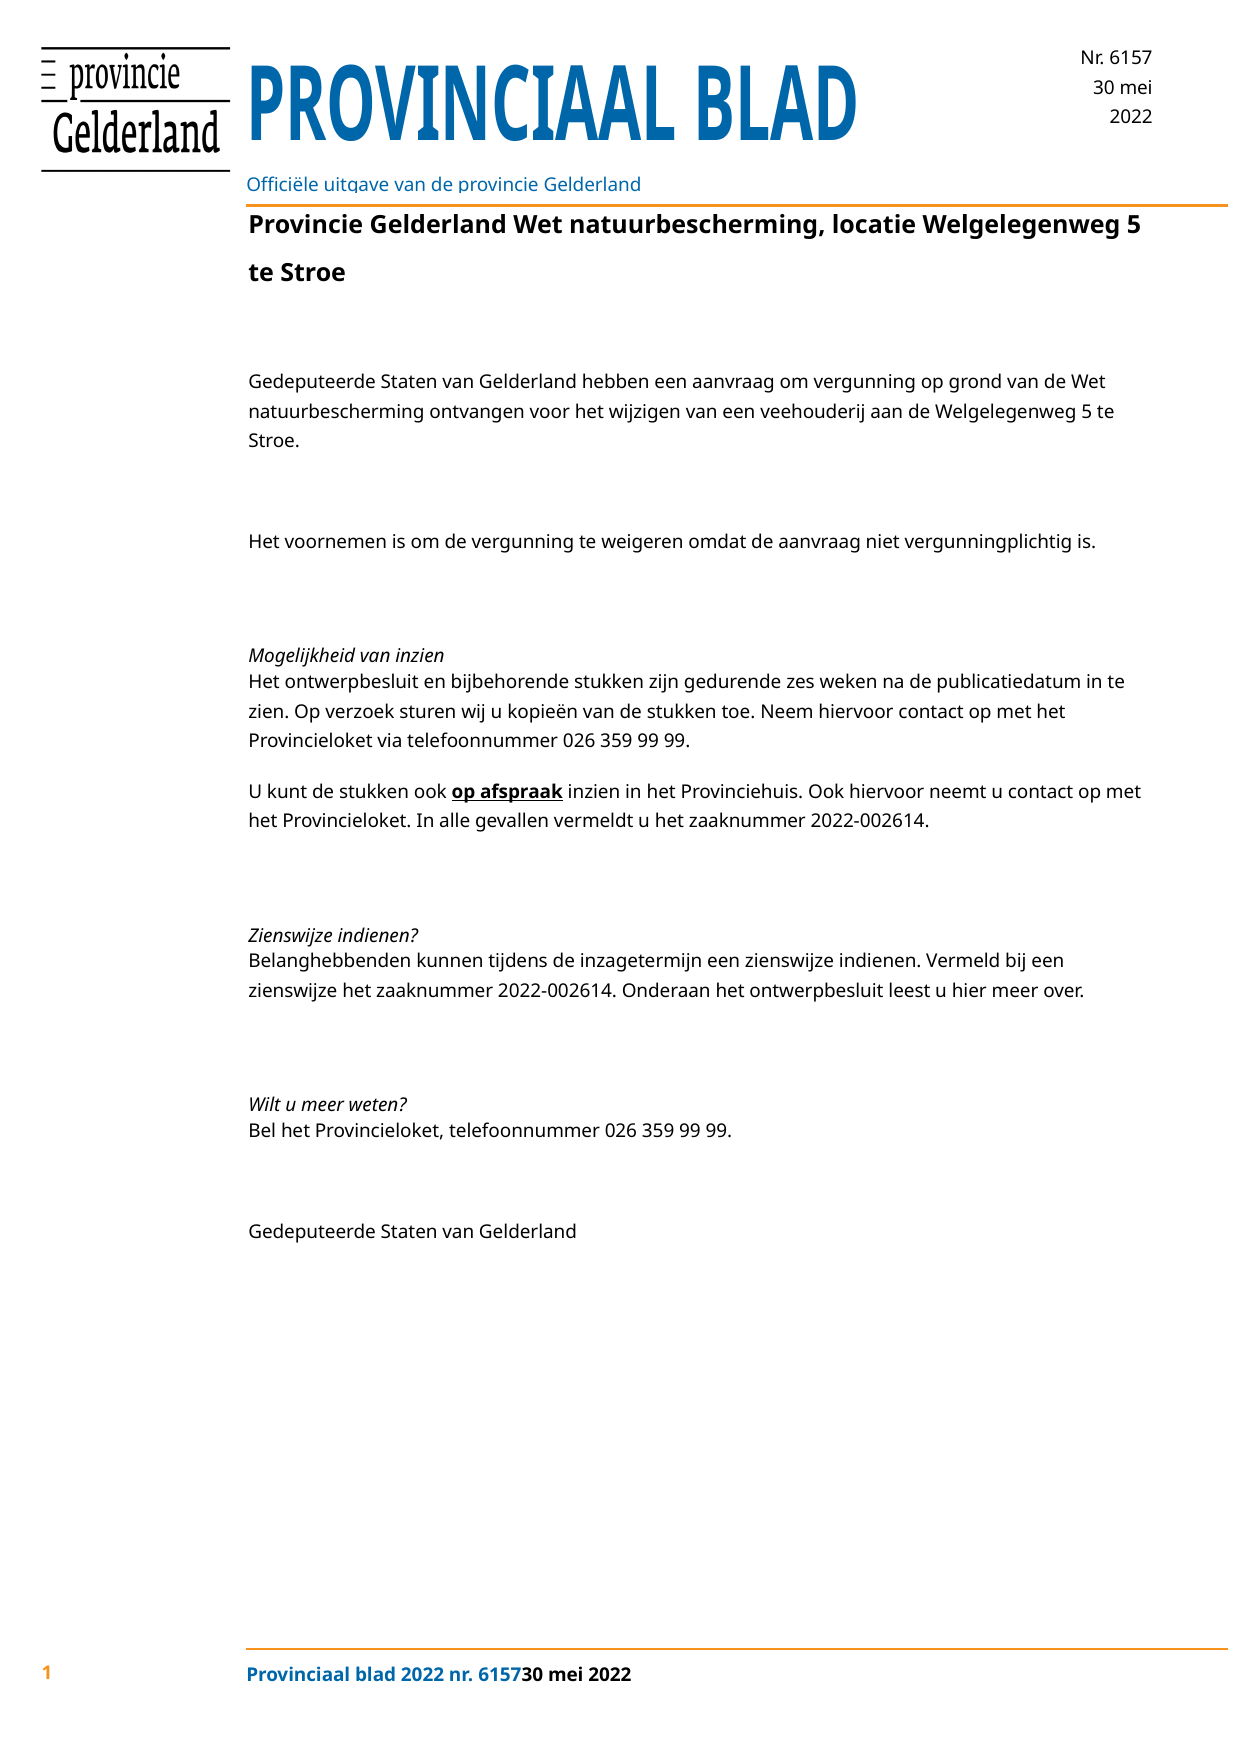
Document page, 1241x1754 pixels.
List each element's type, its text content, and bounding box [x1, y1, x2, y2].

text Het voornemen is om de vergunning te weigeren omdat de aanvraag niet vergunningplichtig is. [248, 528, 1152, 554]
text U kunt de stukken ook op afspraak inzien in het Provinciehuis. Ook hiervoor neemt u contact op met het Provincieloket. In alle gevallen vermeldt u het zaaknummer 2022-002614. [248, 778, 1152, 833]
text Bel het Provincieloket, telefoonnummer 026 359 99 99. [248, 1117, 1152, 1143]
picture [41, 47, 231, 172]
text Wilt u meer weten? [248, 1092, 1152, 1117]
text Gedeputeerde Staten van Gelderland hebben een aanvraag om vergunning op grond van de Wet natuurbescherming ontvangen voor het wijzigen van een veehouderij aan de Welgelegenweg 5 te Stroe. [248, 368, 1152, 453]
text Provincie Gelderland Wet natuurbescherming, locatie Welgelegenweg 5 te Stroe [248, 207, 1152, 288]
text Het ontwerpbesluit en bijbehorende stukken zijn gedurende zes weken na de publicatiedatum in te zien. Op verzoek sturen wij u kopieën van de stukken toe. Neem hiervoor contact op met het Provincieloket via telefoonnummer 026 359 99 99. [248, 668, 1152, 753]
text Zienswijze indienen? [248, 922, 1152, 948]
text Mogelijkheid van inzien [248, 643, 1152, 668]
text Gedeputeerde Staten van Gelderland [248, 1218, 1152, 1244]
text Belanghebbenden kunnen tijdens de inzagetermijn een zienswijze indienen. Vermeld bij een zienswijze het zaaknummer 2022-002614. Onderaan het ontwerpbesluit leest u hier meer over. [248, 948, 1152, 1003]
